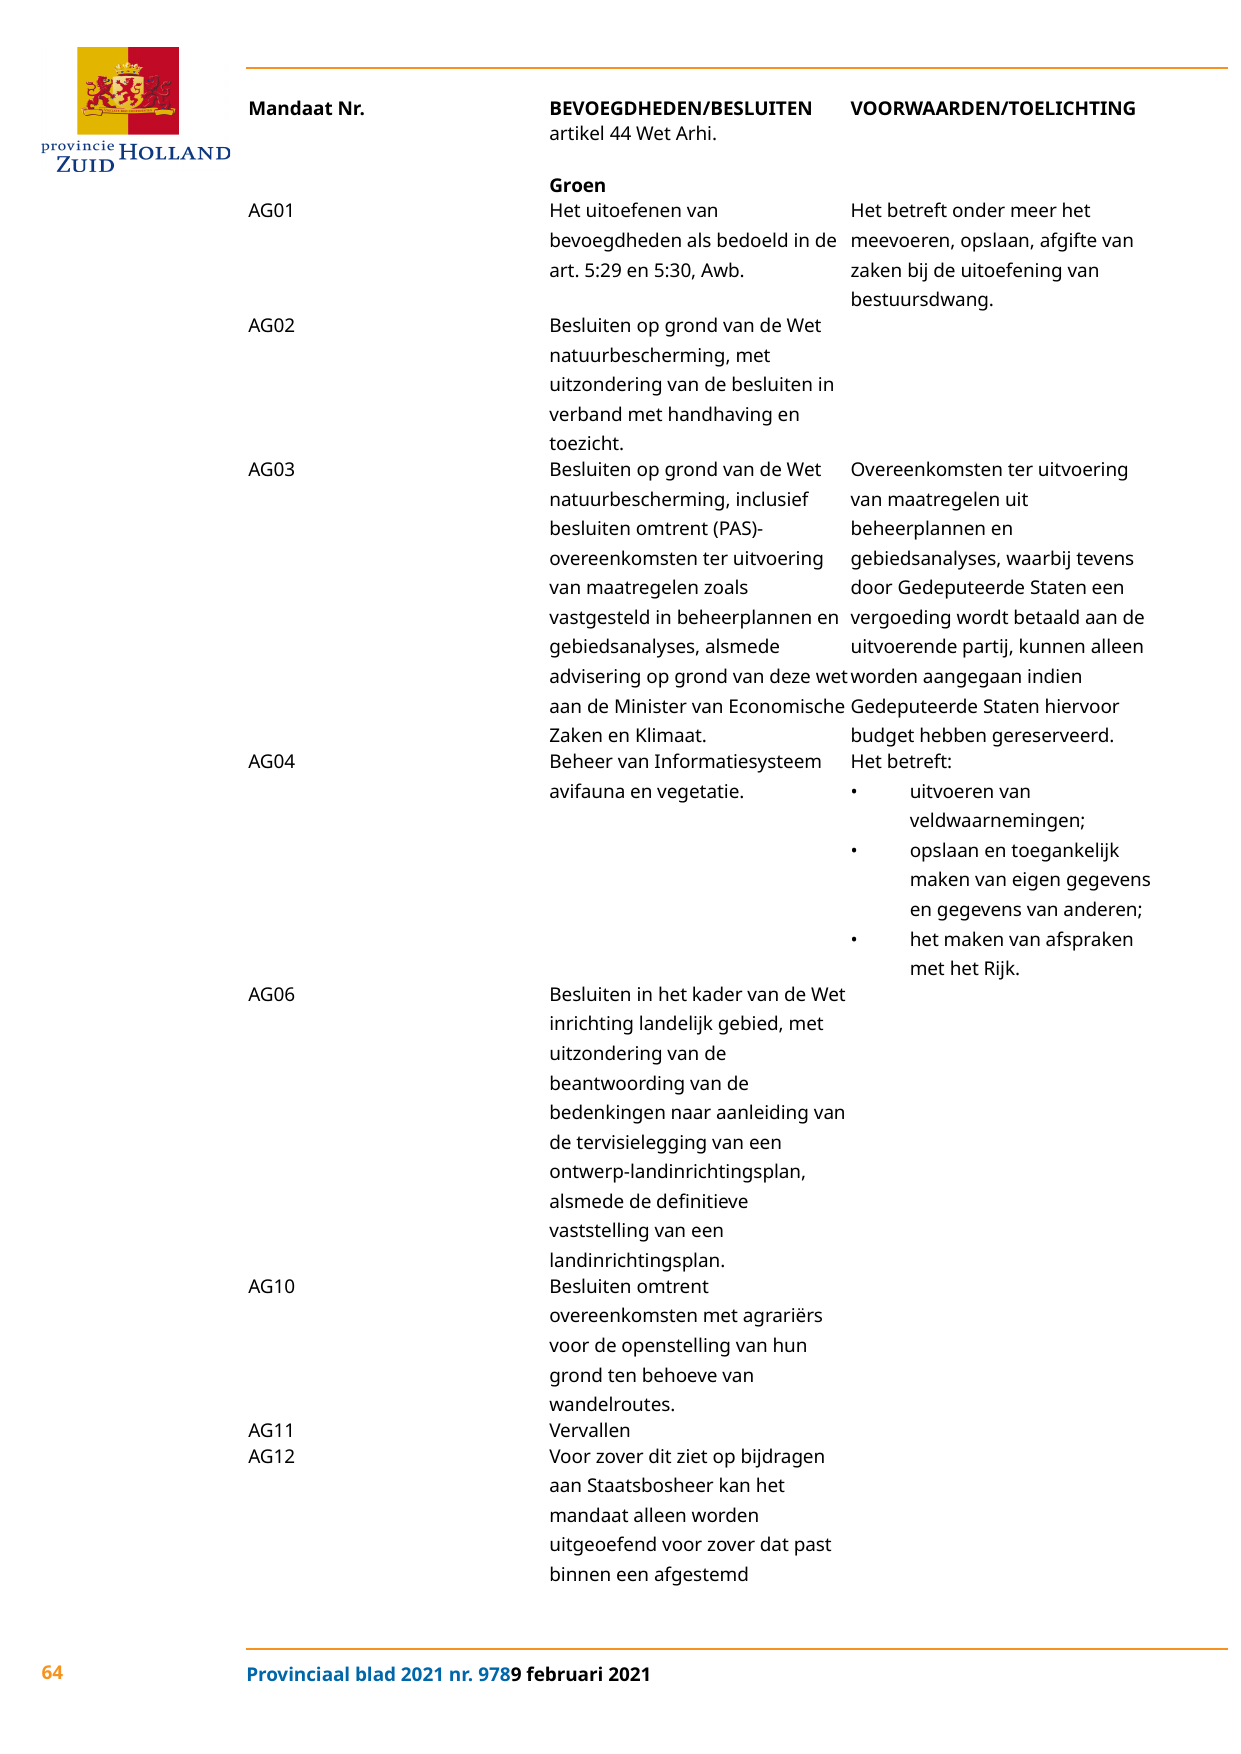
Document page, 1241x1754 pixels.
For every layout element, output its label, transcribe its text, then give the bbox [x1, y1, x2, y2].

table_cell AG12 [248, 1443, 549, 1587]
table_cell AG03 [248, 456, 549, 748]
table_cell AG02 [248, 312, 549, 456]
table_cell Besluiten op grond van de Wet natuurbescherming, met uitzondering van de besluiten in verband met handhaving en toezicht. [549, 312, 850, 456]
table_cell Overeenkomsten ter uitvoering van maatregelen uit beheerplannen en gebiedsanalyses, waarbij tevens door Gedeputeerde Staten een vergoeding wordt betaald aan de uitvoerende partij, kunnen alleen worden aangegaan indien Gedeputeerde Staten hiervoor budget hebben gereserveerd. [850, 456, 1152, 748]
table_cell Voor zover dit ziet op bijdragen aan Staatsbosheer kan het mandaat alleen worden uitgeoefend voor zover dat past binnen een afgestemd [549, 1443, 850, 1587]
table_cell artikel 44 Wet Arhi. [549, 121, 850, 146]
table_header VOORWAARDEN/TOELICHTING [850, 95, 1152, 121]
table_cell [248, 121, 549, 146]
table_cell [248, 172, 549, 198]
table_cell [549, 146, 850, 172]
table_cell [248, 146, 549, 172]
table_header BEVOEGDHEDEN/BESLUITEN [549, 95, 850, 121]
table_cell Besluiten op grond van de Wet natuurbescherming, inclusief besluiten omtrent (PAS)-overeenkomsten ter uitvoering van maatregelen zoals vastgesteld in beheerplannen en gebiedsanalyses, alsmede advisering op grond van deze wet aan de Minister van Economische Zaken en Klimaat. [549, 456, 850, 748]
table_cell Groen [549, 172, 850, 198]
table_cell [850, 146, 1152, 172]
table_cell [850, 312, 1152, 456]
table_cell Het uitoefenen van bevoegdheden als bedoeld in de art. 5:29 en 5:30, Awb. [549, 198, 850, 312]
table_cell Vervallen [549, 1417, 850, 1443]
table_cell [850, 1443, 1152, 1587]
table_cell AG10 [248, 1273, 549, 1417]
table_cell [850, 981, 1152, 1273]
table_cell Besluiten omtrent overeenkomsten met agrariërs voor de openstelling van hun grond ten behoeve van wandelroutes. [549, 1273, 850, 1417]
table_cell AG01 [248, 198, 549, 312]
table_cell AG04 [248, 748, 549, 981]
table_cell Het betreft: uitvoeren van veldwaarnemingen; opslaan en toegankelijk maken van eigen gegevens en gegevens van anderen; het maken van afspraken met het Rijk. [850, 748, 1152, 981]
picture [41, 47, 231, 172]
table_cell AG06 [248, 981, 549, 1273]
table_cell Het betreft onder meer het meevoeren, opslaan, afgifte van zaken bij de uitoefening van bestuursdwang. [850, 198, 1152, 312]
table_cell [850, 172, 1152, 198]
table_cell Beheer van Informatiesysteem avifauna en vegetatie. [549, 748, 850, 981]
table_cell [850, 121, 1152, 146]
table_cell [850, 1273, 1152, 1417]
table_cell [850, 1417, 1152, 1443]
table_header Mandaat Nr. [248, 95, 549, 121]
table_cell Besluiten in het kader van de Wet inrichting landelijk gebied, met uitzondering van de beantwoording van de bedenkingen naar aanleiding van de tervisielegging van een ontwerp-landinrichtingsplan, alsmede de definitieve vaststelling van een landinrichtingsplan. [549, 981, 850, 1273]
table_cell AG11 [248, 1417, 549, 1443]
